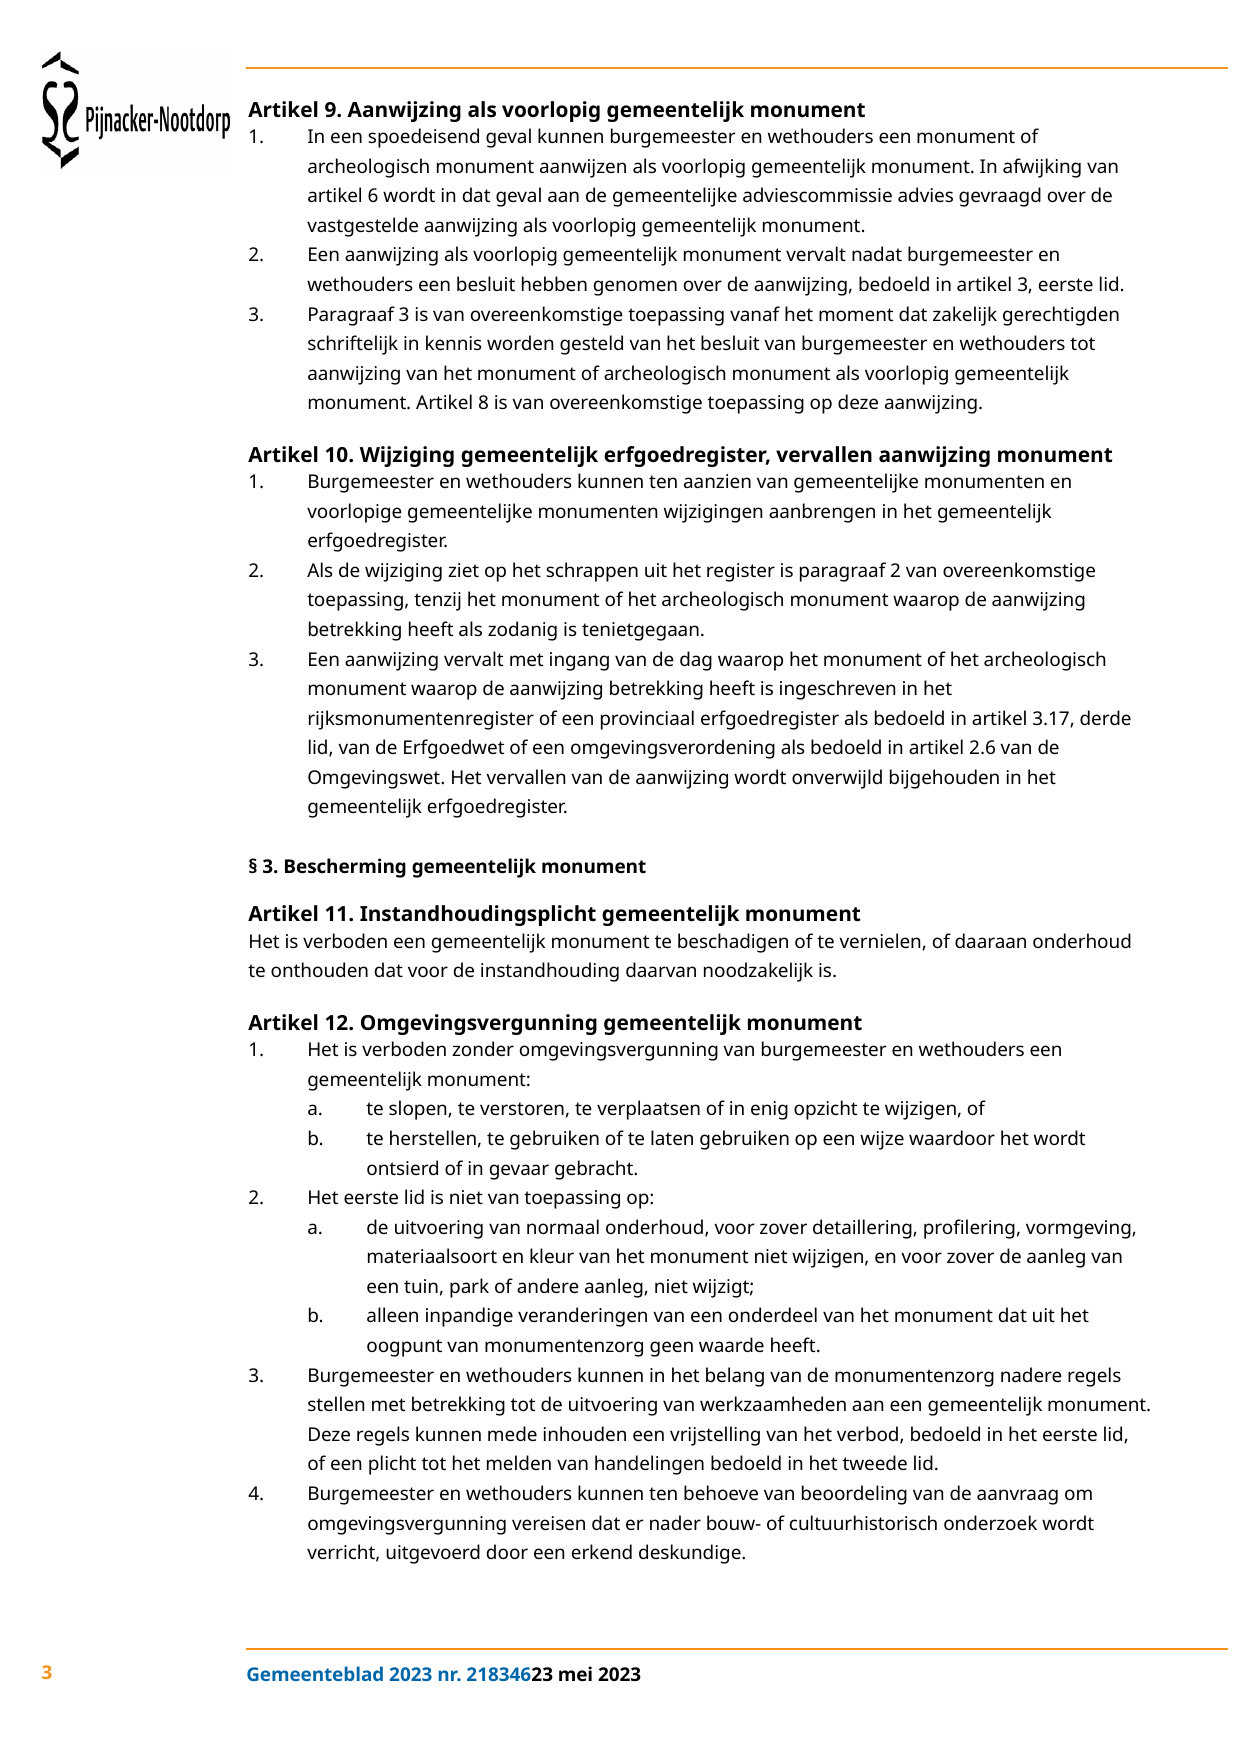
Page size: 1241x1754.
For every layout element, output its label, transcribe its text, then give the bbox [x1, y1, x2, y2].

list Een aanwijzing vervalt met ingang van de dag waarop het monument of het archeologisch monument waarop de aanwijzing betrekking heeft is ingeschreven in het rijksmonumentenregister of een provinciaal erfgoedregister als bedoeld in artikel 3.17, derde lid, van de Erfgoedwet of een omgevingsverordening als bedoeld in artikel 2.6 van de Omgevingswet. Het vervallen van de aanwijzing wordt onverwijld bijgehouden in het gemeentelijk erfgoedregister. [248, 646, 1152, 819]
list Het is verboden zonder omgevingsvergunning van burgemeester en wethouders een gemeentelijk monument: [248, 1036, 1152, 1092]
text Artikel 11. Instandhoudingsplicht gemeentelijk monument [248, 899, 1152, 928]
list te slopen, te verstoren, te verplaatsen of in enig opzicht te wijzigen, of [307, 1096, 1152, 1121]
picture [41, 47, 231, 172]
list In een spoedeisend geval kunnen burgemeester en wethouders een monument of archeologisch monument aanwijzen als voorlopig gemeentelijk monument. In afwijking van artikel 6 wordt in dat geval aan de gemeentelijke adviescommissie advies gevraagd over de vastgestelde aanwijzing als voorlopig gemeentelijk monument. [248, 123, 1152, 238]
list te herstellen, te gebruiken of te laten gebruiken op een wijze waardoor het wordt ontsierd of in gevaar gebracht. [307, 1125, 1152, 1180]
list Een aanwijzing als voorlopig gemeentelijk monument vervalt nadat burgemeester en wethouders een besluit hebben genomen over de aanwijzing, bedoeld in artikel 3, eerste lid. [248, 242, 1152, 297]
list alleen inpandige veranderingen van een onderdeel van het monument dat uit het oogpunt van monumentenzorg geen waarde heeft. [307, 1303, 1152, 1358]
list Paragraaf 3 is van overeenkomstige toepassing vanaf het moment dat zakelijk gerechtigden schriftelijk in kennis worden gesteld van het besluit van burgemeester en wethouders tot aanwijzing van het monument of archeologisch monument als voorlopig gemeentelijk monument. Artikel 8 is van overeenkomstige toepassing op deze aanwijzing. [248, 301, 1152, 415]
list de uitvoering van normaal onderhoud, voor zover detaillering, profilering, vormgeving, materiaalsoort en kleur van het monument niet wijzigen, en voor zover de aanleg van een tuin, park of andere aanleg, niet wijzigt; [307, 1214, 1152, 1299]
list Burgemeester en wethouders kunnen in het belang van de monumentenzorg nadere regels stellen met betrekking tot de uitvoering van werkzaamheden aan een gemeentelijk monument. Deze regels kunnen mede inhouden een vrijstelling van het verbod, bedoeld in het eerste lid, of een plicht tot het melden van handelingen bedoeld in het tweede lid. [248, 1362, 1152, 1476]
list Burgemeester en wethouders kunnen ten aanzien van gemeentelijke monumenten en voorlopige gemeentelijke monumenten wijzigingen aanbrengen in het gemeentelijk erfgoedregister. [248, 468, 1152, 553]
list Het eerste lid is niet van toepassing op: [248, 1184, 1152, 1210]
text Artikel 9. Aanwijzing als voorlopig gemeentelijk monument [248, 95, 1152, 123]
text Het is verboden een gemeentelijk monument te beschadigen of te vernielen, of daaraan onderhoud te onthouden dat voor de instandhouding daarvan noodzakelijk is. [248, 928, 1152, 983]
list Als de wijziging ziet op het schrappen uit het register is paragraaf 2 van overeenkomstige toepassing, tenzij het monument of het archeologisch monument waarop de aanwijzing betrekking heeft als zodanig is tenietgegaan. [248, 557, 1152, 642]
text Artikel 10. Wijziging gemeentelijk erfgoedregister, vervallen aanwijzing monument [248, 440, 1152, 468]
list Burgemeester en wethouders kunnen ten behoeve van beoordeling van de aanvraag om omgevingsvergunning vereisen dat er nader bouw- of cultuurhistorisch onderzoek wordt verricht, uitgevoerd door een erkend deskundige. [248, 1480, 1152, 1565]
text Artikel 12. Omgevingsvergunning gemeentelijk monument [248, 1008, 1152, 1036]
text § 3. Bescherming gemeentelijk monument [248, 853, 1152, 879]
